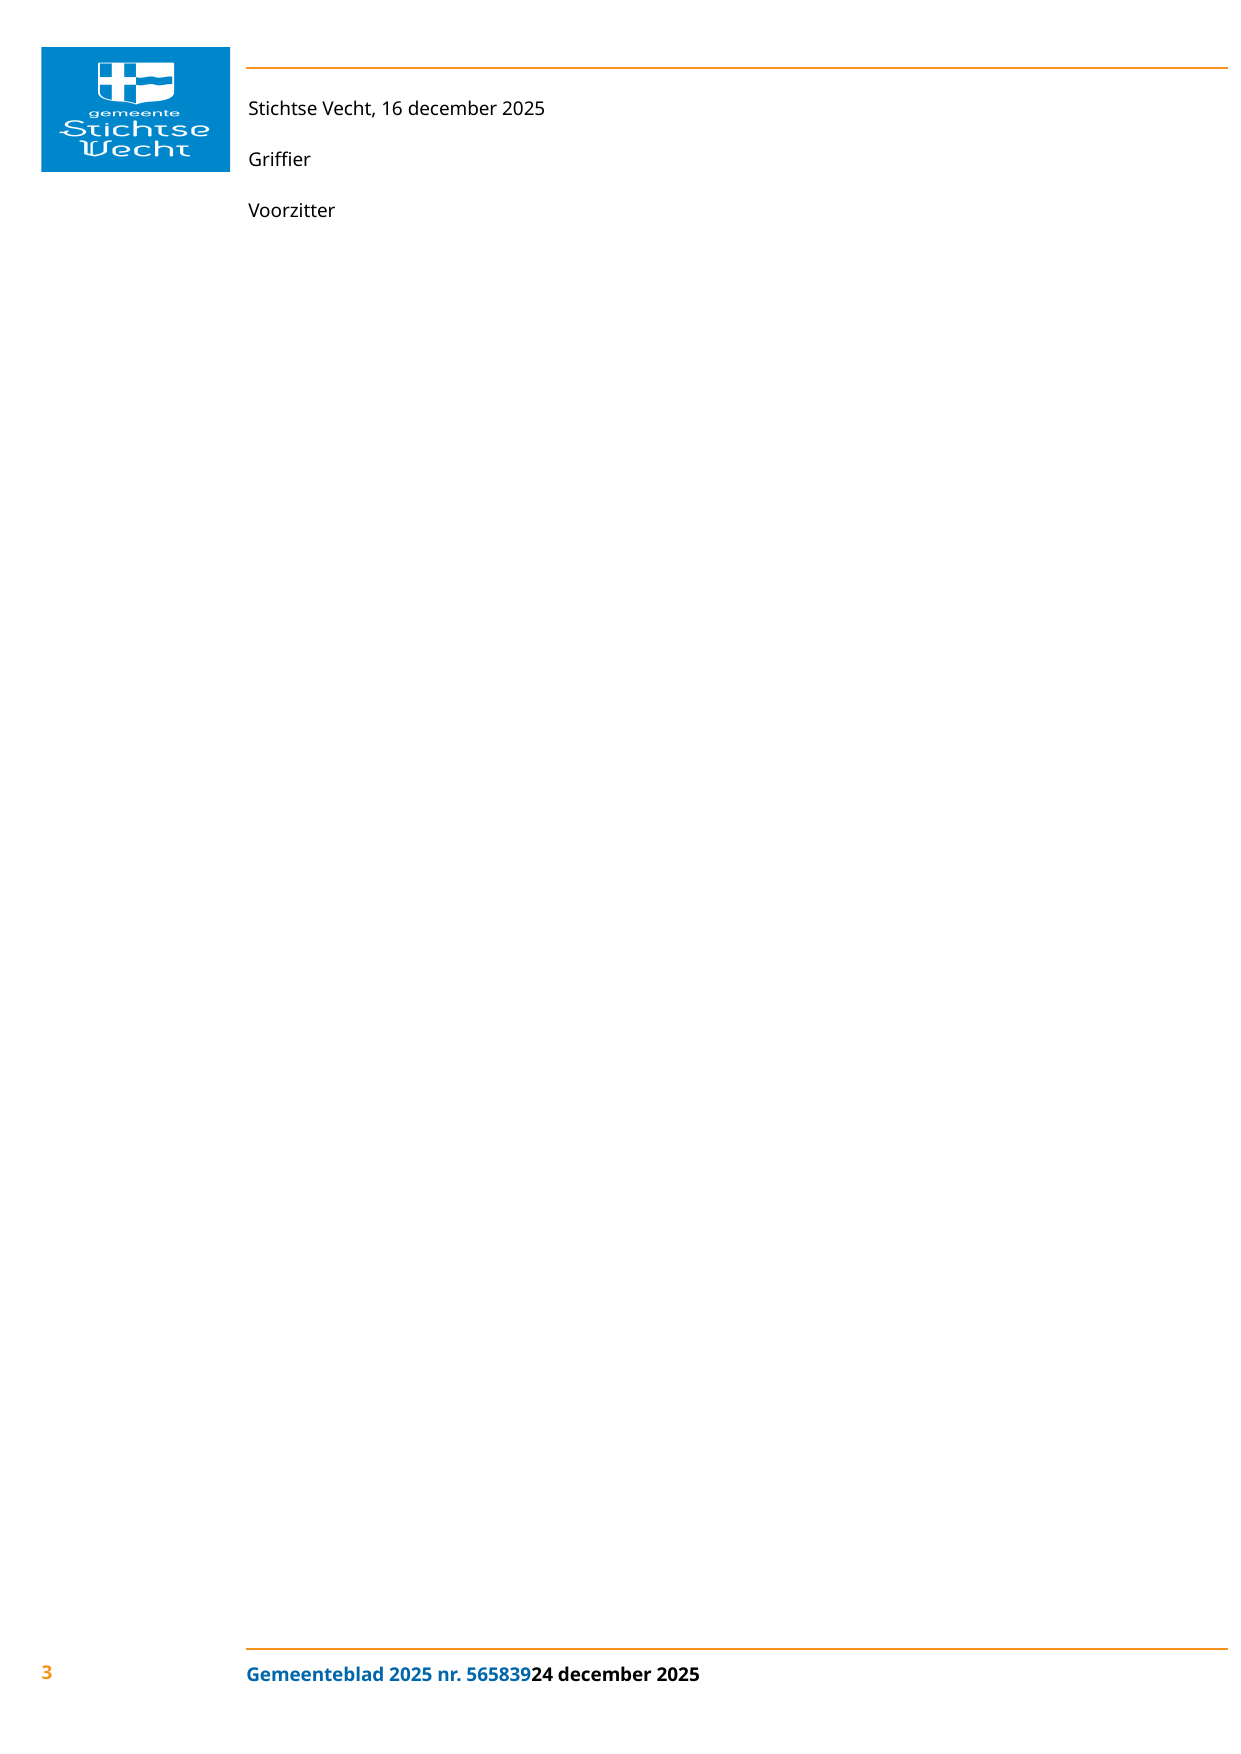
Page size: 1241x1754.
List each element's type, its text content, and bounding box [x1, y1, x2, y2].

text Voorzitter [248, 198, 1152, 223]
text Stichtse Vecht, 16 december 2025 [248, 95, 1152, 121]
text Griffier [248, 146, 1152, 172]
picture [99, 63, 135, 101]
picture [137, 63, 174, 103]
